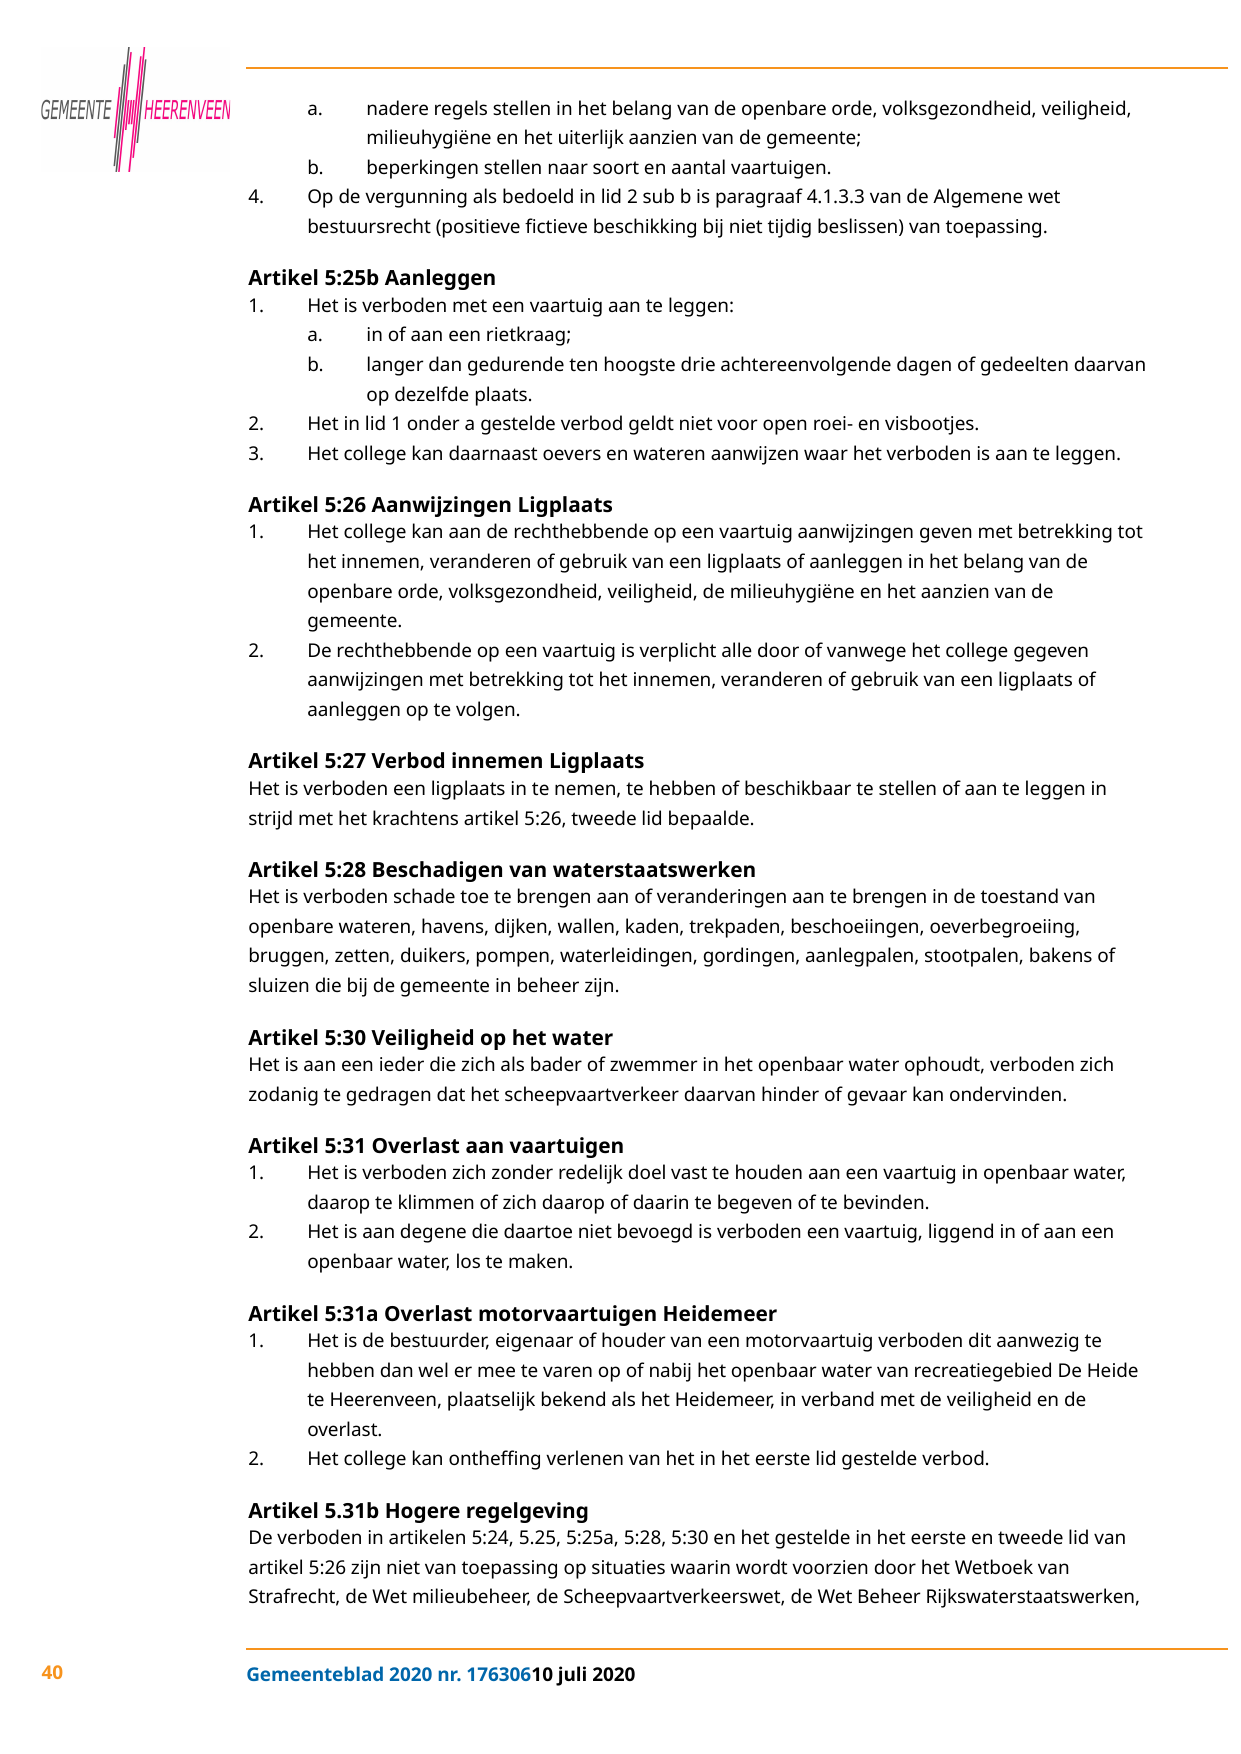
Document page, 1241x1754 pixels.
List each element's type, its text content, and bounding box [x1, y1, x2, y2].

text Artikel 5:30 Veiligheid op het water [248, 1023, 1152, 1051]
list beperkingen stellen naar soort en aantal vaartuigen. [307, 154, 1152, 180]
list nadere regels stellen in het belang van de openbare orde, volksgezondheid, veiligheid, milieuhygiëne en het uiterlijk aanzien van de gemeente; [307, 95, 1152, 150]
list Het college kan daarnaast oevers en wateren aanwijzen waar het verboden is aan te leggen. [248, 440, 1152, 466]
text Artikel 5:27 Verbod innemen Ligplaats [248, 747, 1152, 775]
text Artikel 5:26 Aanwijzingen Ligplaats [248, 490, 1152, 519]
text Artikel 5:25b Aanleggen [248, 263, 1152, 292]
list Het is verboden met een vaartuig aan te leggen: [248, 292, 1152, 318]
list Op de vergunning als bedoeld in lid 2 sub b is paragraaf 4.1.3.3 van de Algemene wet bestuursrecht (positieve fictieve beschikking bij niet tijdig beslissen) van toepassing. [248, 183, 1152, 239]
list Het college kan ontheffing verlenen van het in het eerste lid gestelde verbod. [248, 1446, 1152, 1471]
picture [41, 47, 231, 172]
text Artikel 5:31 Overlast aan vaartuigen [248, 1131, 1152, 1159]
list Het college kan aan de rechthebbende op een vaartuig aanwijzingen geven met betrekking tot het innemen, veranderen of gebruik van een ligplaats of aanleggen in het belang van de openbare orde, volksgezondheid, veiligheid, de milieuhygiëne en het aanzien van de gemeente. [248, 519, 1152, 633]
list Het in lid 1 onder a gestelde verbod geldt niet voor open roei- en visbootjes. [248, 410, 1152, 436]
text Het is aan een ieder die zich als bader of zwemmer in het openbaar water ophoudt, verboden zich zodanig te gedragen dat het scheepvaartverkeer daarvan hinder of gevaar kan ondervinden. [248, 1051, 1152, 1106]
text Artikel 5.31b Hogere regelgeving [248, 1496, 1152, 1524]
text Artikel 5:28 Beschadigen van waterstaatswerken [248, 855, 1152, 883]
text Het is verboden schade toe te brengen aan of veranderingen aan te brengen in de toestand van openbare wateren, havens, dijken, wallen, kaden, trekpaden, beschoeiingen, oeverbegroeiing, bruggen, zetten, duikers, pompen, waterleidingen, gordingen, aanlegpalen, stootpalen, bakens of sluizen die bij de gemeente in beheer zijn. [248, 883, 1152, 998]
list Het is aan degene die daartoe niet bevoegd is verboden een vaartuig, liggend in of aan een openbaar water, los te maken. [248, 1219, 1152, 1274]
list in of aan een rietkraag; [307, 322, 1152, 347]
text De verboden in artikelen 5:24, 5.25, 5:25a, 5:28, 5:30 en het gestelde in het eerste en tweede lid van artikel 5:26 zijn niet van toepassing op situaties waarin wordt voorzien door het Wetboek van Strafrecht, de Wet milieubeheer, de Scheepvaartverkeerswet, de Wet Beheer Rijkswaterstaatswerken, [248, 1524, 1152, 1609]
text Het is verboden een ligplaats in te nemen, te hebben of beschikbaar te stellen of aan te leggen in strijd met het krachtens artikel 5:26, tweede lid bepaalde. [248, 775, 1152, 830]
text Artikel 5:31a Overlast motorvaartuigen Heidemeer [248, 1299, 1152, 1327]
list Het is verboden zich zonder redelijk doel vast te houden aan een vaartuig in openbaar water, daarop te klimmen of zich daarop of daarin te begeven of te bevinden. [248, 1159, 1152, 1215]
list langer dan gedurende ten hoogste drie achtereenvolgende dagen of gedeelten daarvan op dezelfde plaats. [307, 351, 1152, 406]
list Het is de bestuurder, eigenaar of houder van een motorvaartuig verboden dit aanwezig te hebben dan wel er mee te varen op of nabij het openbaar water van recreatiegebied De Heide te Heerenveen, plaatselijk bekend als het Heidemeer, in verband met de veiligheid en de overlast. [248, 1327, 1152, 1442]
list De rechthebbende op een vaartuig is verplicht alle door of vanwege het college gegeven aanwijzingen met betrekking tot het innemen, veranderen of gebruik van een ligplaats of aanleggen op te volgen. [248, 637, 1152, 722]
